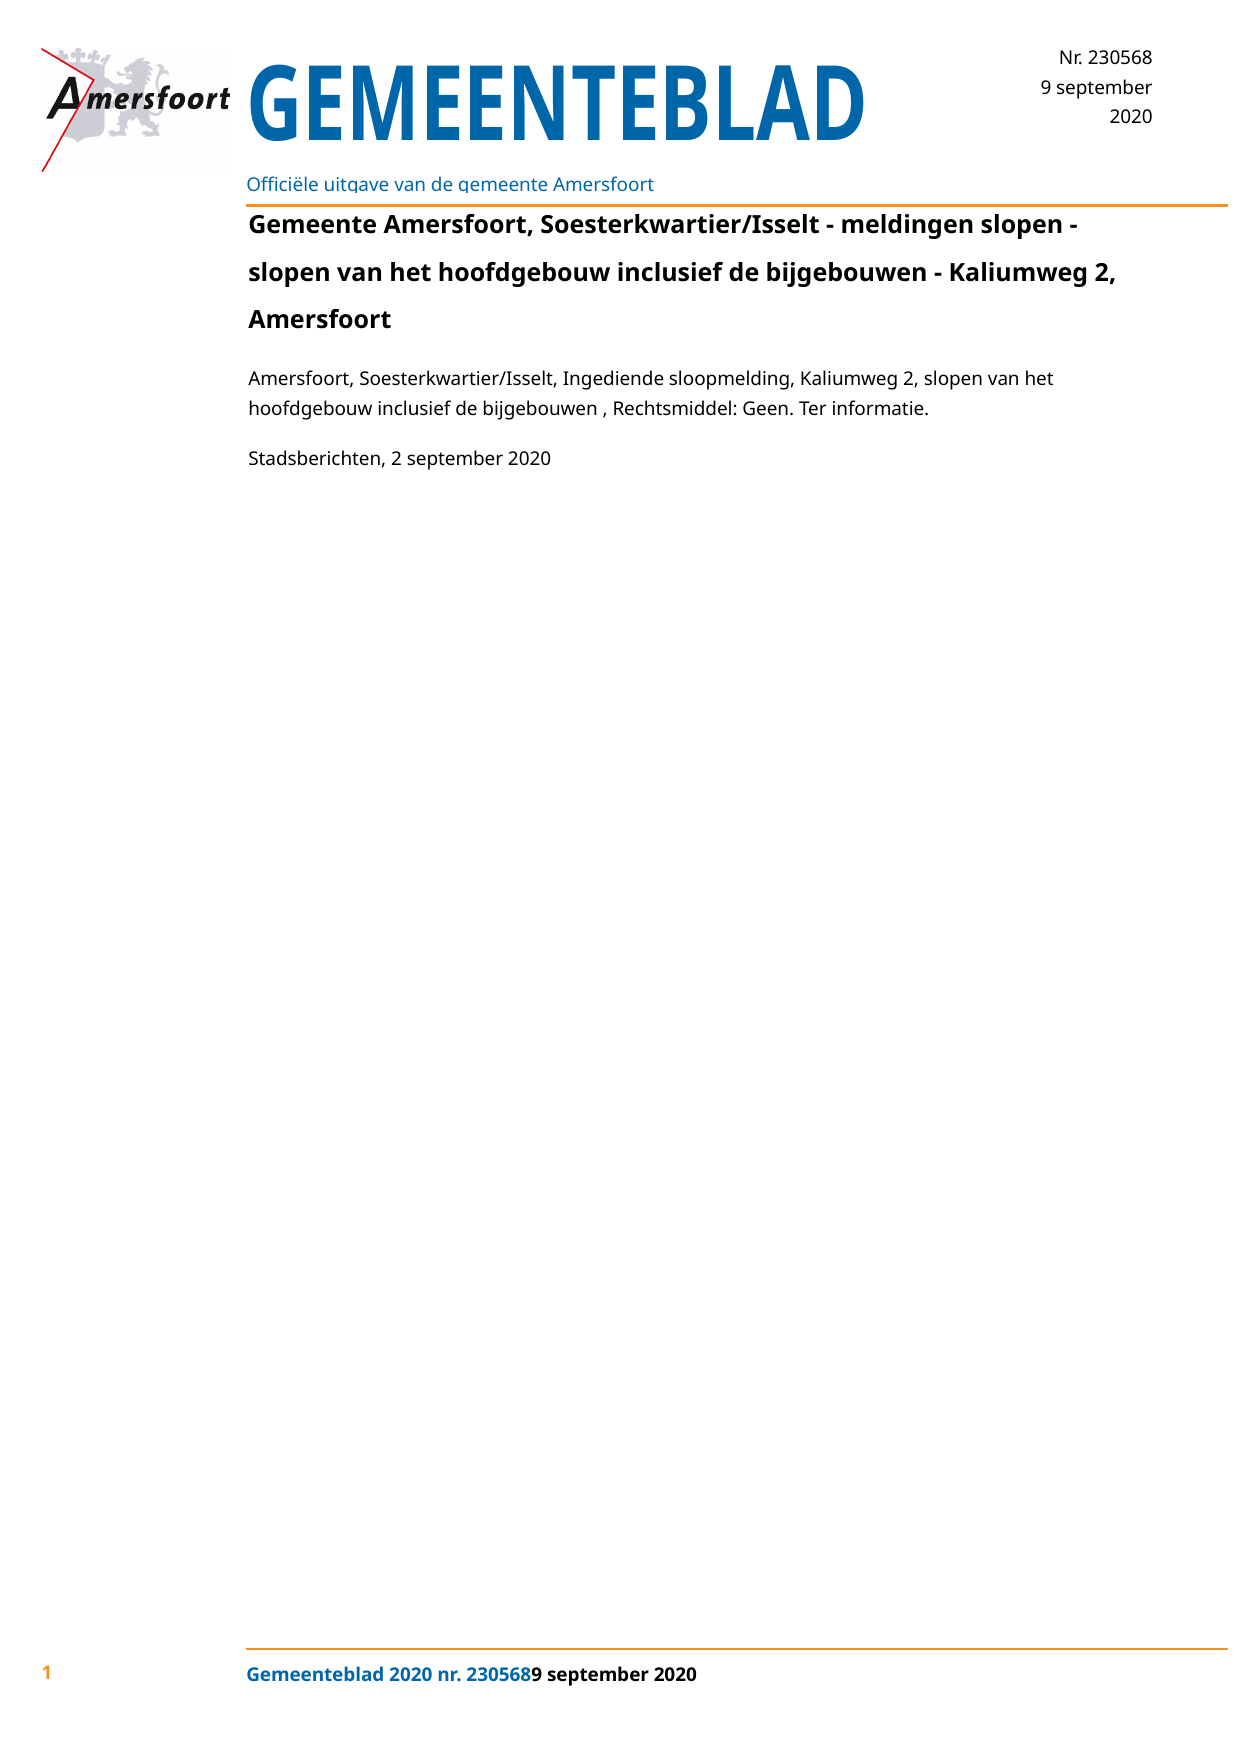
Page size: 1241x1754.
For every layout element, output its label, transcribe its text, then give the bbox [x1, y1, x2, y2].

picture [41, 47, 231, 172]
text Gemeente Amersfoort, Soesterkwartier/Isselt - meldingen slopen - slopen van het hoofdgebouw inclusief de bijgebouwen - Kaliumweg 2, Amersfoort [248, 207, 1152, 336]
text Amersfoort, Soesterkwartier/Isselt, Ingediende sloopmelding, Kaliumweg 2, slopen van het hoofdgebouw inclusief de bijgebouwen , Rechtsmiddel: Geen. Ter informatie. [248, 366, 1152, 421]
text Stadsberichten, 2 september 2020 [248, 446, 1152, 471]
